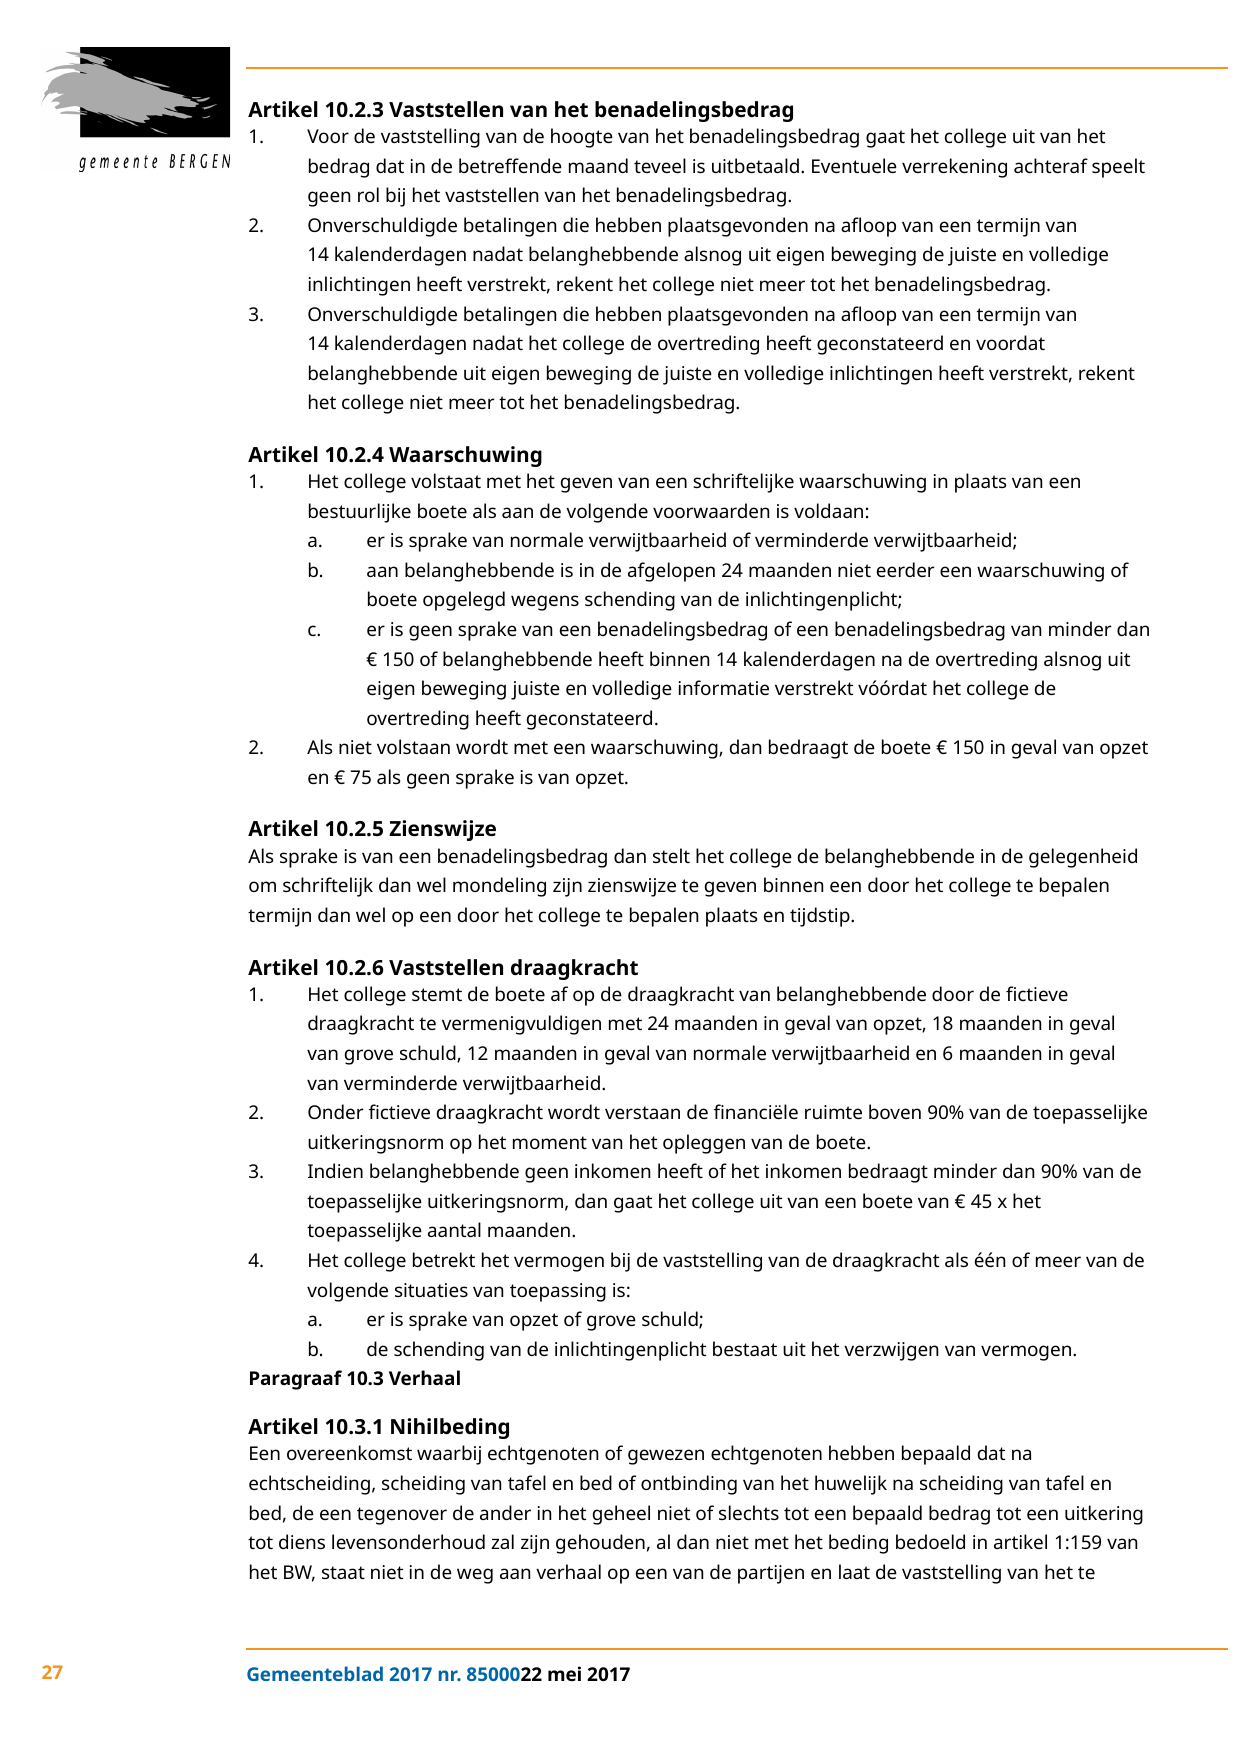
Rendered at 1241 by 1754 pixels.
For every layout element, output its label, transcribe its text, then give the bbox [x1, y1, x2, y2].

list er is sprake van normale verwijtbaarheid of verminderde verwijtbaarheid; [307, 527, 1152, 553]
list Het college stemt de boete af op de draagkracht van belanghebbende door de fictieve draagkracht te vermenigvuldigen met 24 maanden in geval van opzet, 18 maanden in geval van grove schuld, 12 maanden in geval van normale verwijtbaarheid en 6 maanden in geval van verminderde verwijtbaarheid. [248, 981, 1152, 1096]
list Als niet volstaan wordt met een waarschuwing, dan bedraagt de boete € 150 in geval van opzet en € 75 als geen sprake is van opzet. [248, 734, 1152, 790]
text Paragraaf 10.3 Verhaal [248, 1366, 1152, 1391]
list Indien belanghebbende geen inkomen heeft of het inkomen bedraagt minder dan 90% van de toepasselijke uitkeringsnorm, dan gaat het college uit van een boete van € 45 x het toepasselijke aantal maanden. [248, 1158, 1152, 1243]
list aan belanghebbende is in de afgelopen 24 maanden niet eerder een waarschuwing of boete opgelegd wegens schending van de inlichtingenplicht; [307, 557, 1152, 612]
text Als sprake is van een benadelingsbedrag dan stelt het college de belanghebbende in de gelegenheid om schriftelijk dan wel mondeling zijn zienswijze te geven binnen een door het college te bepalen termijn dan wel op een door het college te bepalen plaats en tijdstip. [248, 843, 1152, 928]
list er is geen sprake van een benadelingsbedrag of een benadelingsbedrag van minder dan € 150 of belanghebbende heeft binnen 14 kalenderdagen na de overtreding alsnog uit eigen beweging juiste en volledige informatie verstrekt vóórdat het college de overtreding heeft geconstateerd. [307, 616, 1152, 731]
list Onverschuldigde betalingen die hebben plaatsgevonden na afloop van een termijn van 14 kalenderdagen nadat belanghebbende alsnog uit eigen beweging de juiste en volledige inlichtingen heeft verstrekt, rekent het college niet meer tot het benadelingsbedrag. [248, 212, 1152, 297]
picture [41, 47, 231, 172]
list Onverschuldigde betalingen die hebben plaatsgevonden na afloop van een termijn van 14 kalenderdagen nadat het college de overtreding heeft geconstateerd en voordat belanghebbende uit eigen beweging de juiste en volledige inlichtingen heeft verstrekt, rekent het college niet meer tot het benadelingsbedrag. [248, 301, 1152, 415]
list er is sprake van opzet of grove schuld; [307, 1306, 1152, 1332]
list Voor de vaststelling van de hoogte van het benadelingsbedrag gaat het college uit van het bedrag dat in de betreffende maand teveel is uitbetaald. Eventuele verrekening achteraf speelt geen rol bij het vaststellen van het benadelingsbedrag. [248, 123, 1152, 208]
list Het college betrekt het vermogen bij de vaststelling van de draagkracht als één of meer van de volgende situaties van toepassing is: [248, 1247, 1152, 1303]
list Het college volstaat met het geven van een schriftelijke waarschuwing in plaats van een bestuurlijke boete als aan de volgende voorwaarden is voldaan: [248, 468, 1152, 524]
text Artikel 10.2.4 Waarschuwing [248, 440, 1152, 468]
text Artikel 10.3.1 Nihilbeding [248, 1412, 1152, 1441]
text Artikel 10.2.5 Zienswijze [248, 814, 1152, 843]
text Artikel 10.2.6 Vaststellen draagkracht [248, 953, 1152, 981]
list Onder fictieve draagkracht wordt verstaan de financiële ruimte boven 90% van de toepasselijke uitkeringsnorm op het moment van het opleggen van de boete. [248, 1099, 1152, 1155]
text Een overeenkomst waarbij echtgenoten of gewezen echtgenoten hebben bepaald dat na echtscheiding, scheiding van tafel en bed of ontbinding van het huwelijk na scheiding van tafel en bed, de een tegenover de ander in het geheel niet of slechts tot een bepaald bedrag tot een uitkering tot diens levensonderhoud zal zijn gehouden, al dan niet met het beding bedoeld in artikel 1:159 van het BW, staat niet in de weg aan verhaal op een van de partijen en laat de vaststelling van het te [248, 1441, 1152, 1585]
list de schending van de inlichtingenplicht bestaat uit het verzwijgen van vermogen. [307, 1336, 1152, 1362]
text Artikel 10.2.3 Vaststellen van het benadelingsbedrag [248, 95, 1152, 123]
